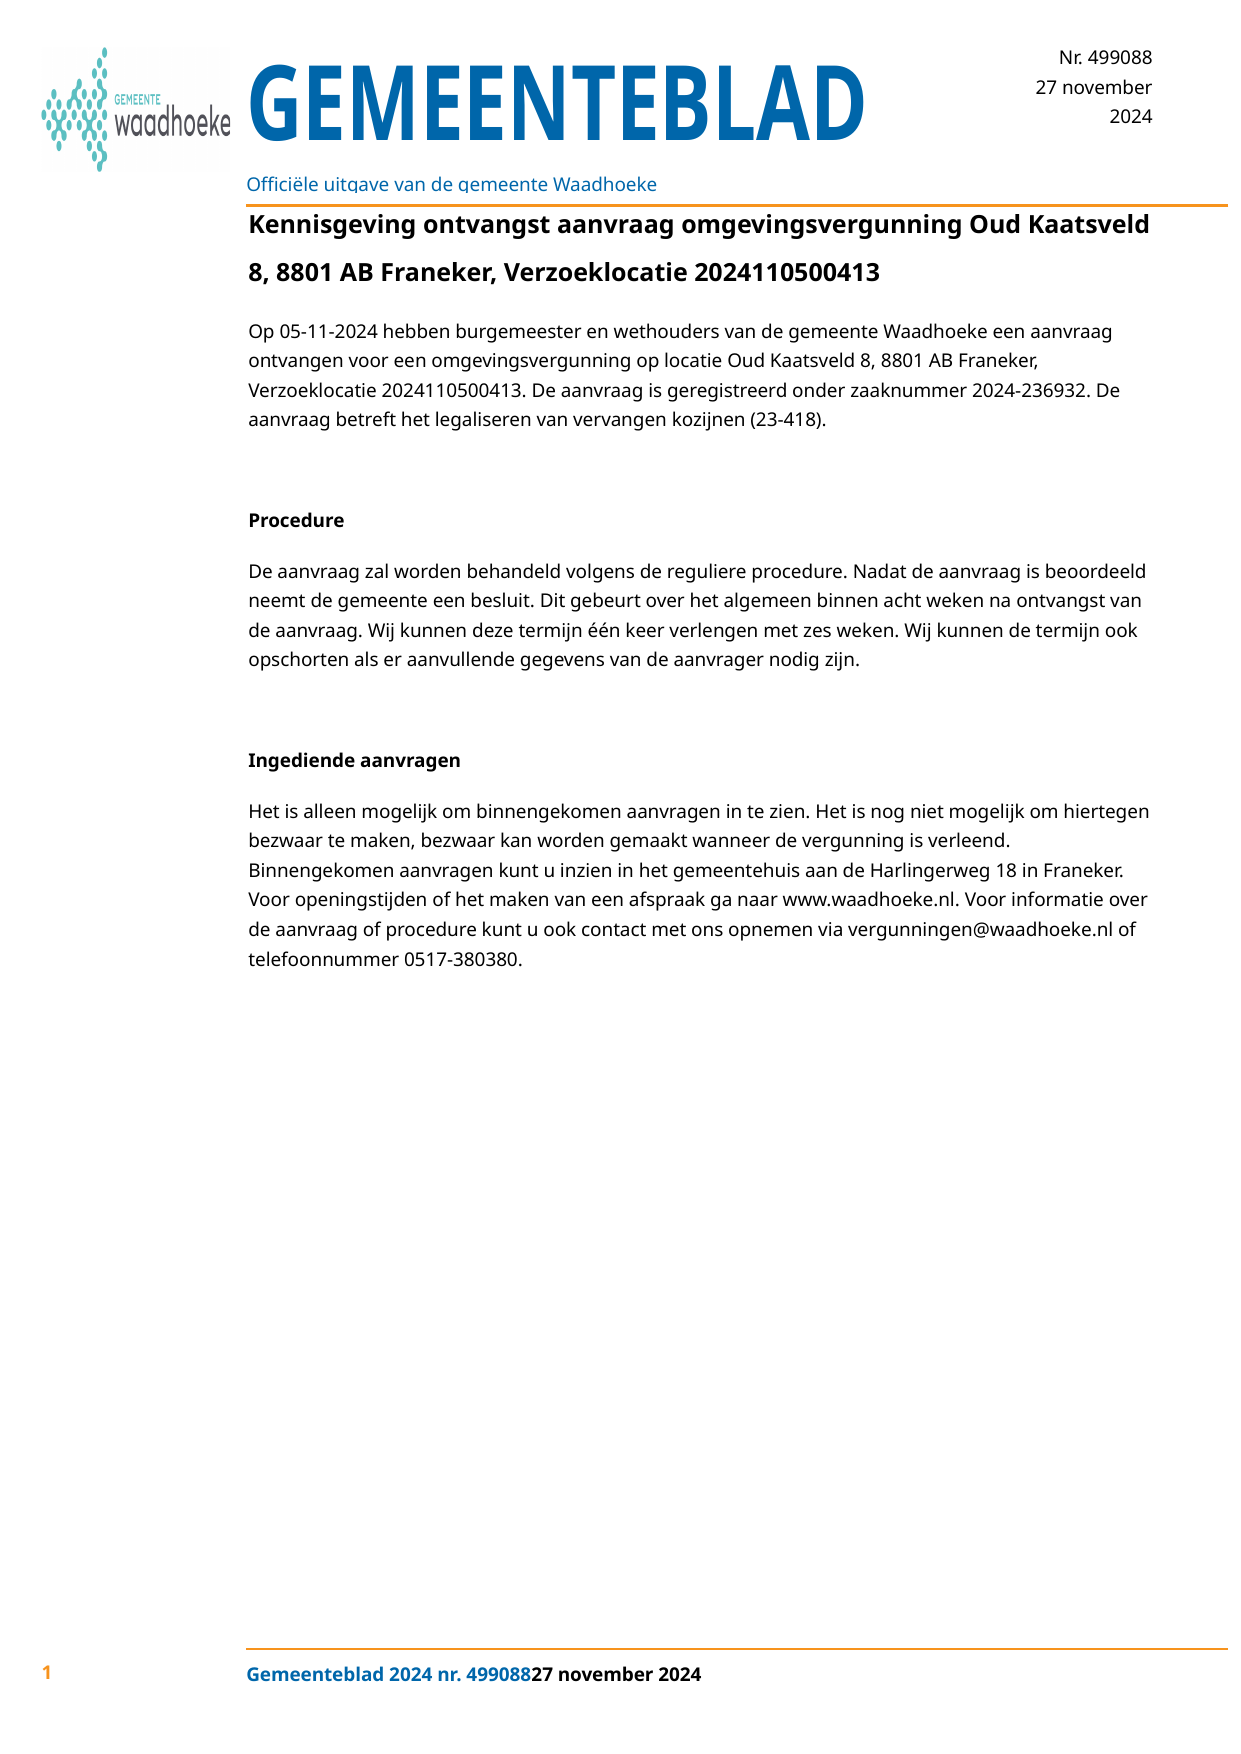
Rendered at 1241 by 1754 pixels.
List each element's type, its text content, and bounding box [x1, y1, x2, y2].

text Procedure [248, 507, 1152, 533]
text De aanvraag zal worden behandeld volgens de reguliere procedure. Nadat de aanvraag is beoordeeld neemt de gemeente een besluit. Dit gebeurt over het algemeen binnen acht weken na ontvangst van de aanvraag. Wij kunnen deze termijn één keer verlengen met zes weken. Wij kunnen de termijn ook opschorten als er aanvullende gegevens van de aanvrager nodig zijn. [248, 558, 1152, 672]
text Kennisgeving ontvangst aanvraag omgevingsvergunning Oud Kaatsveld 8, 8801 AB Franeker, Verzoeklocatie 2024110500413 [248, 207, 1152, 288]
text Ingediende aanvragen [248, 747, 1152, 773]
picture [41, 47, 231, 172]
text Het is alleen mogelijk om binnengekomen aanvragen in te zien. Het is nog niet mogelijk om hiertegen bezwaar te maken, bezwaar kan worden gemaakt wanneer de vergunning is verleend. Binnengekomen aanvragen kunt u inzien in het gemeentehuis aan de Harlingerweg 18 in Franeker. Voor openingstijden of het maken van een afspraak ga naar www.waadhoeke.nl. Voor informatie over de aanvraag of procedure kunt u ook contact met ons opnemen via vergunningen@waadhoeke.nl of telefoonnummer 0517-380380. [248, 798, 1152, 972]
text Op 05-11-2024 hebben burgemeester en wethouders van de gemeente Waadhoeke een aanvraag ontvangen voor een omgevingsvergunning op locatie Oud Kaatsveld 8, 8801 AB Franeker, Verzoeklocatie 2024110500413. De aanvraag is geregistreerd onder zaaknummer 2024-236932. De aanvraag betreft het legaliseren van vervangen kozijnen (23-418). [248, 318, 1152, 432]
